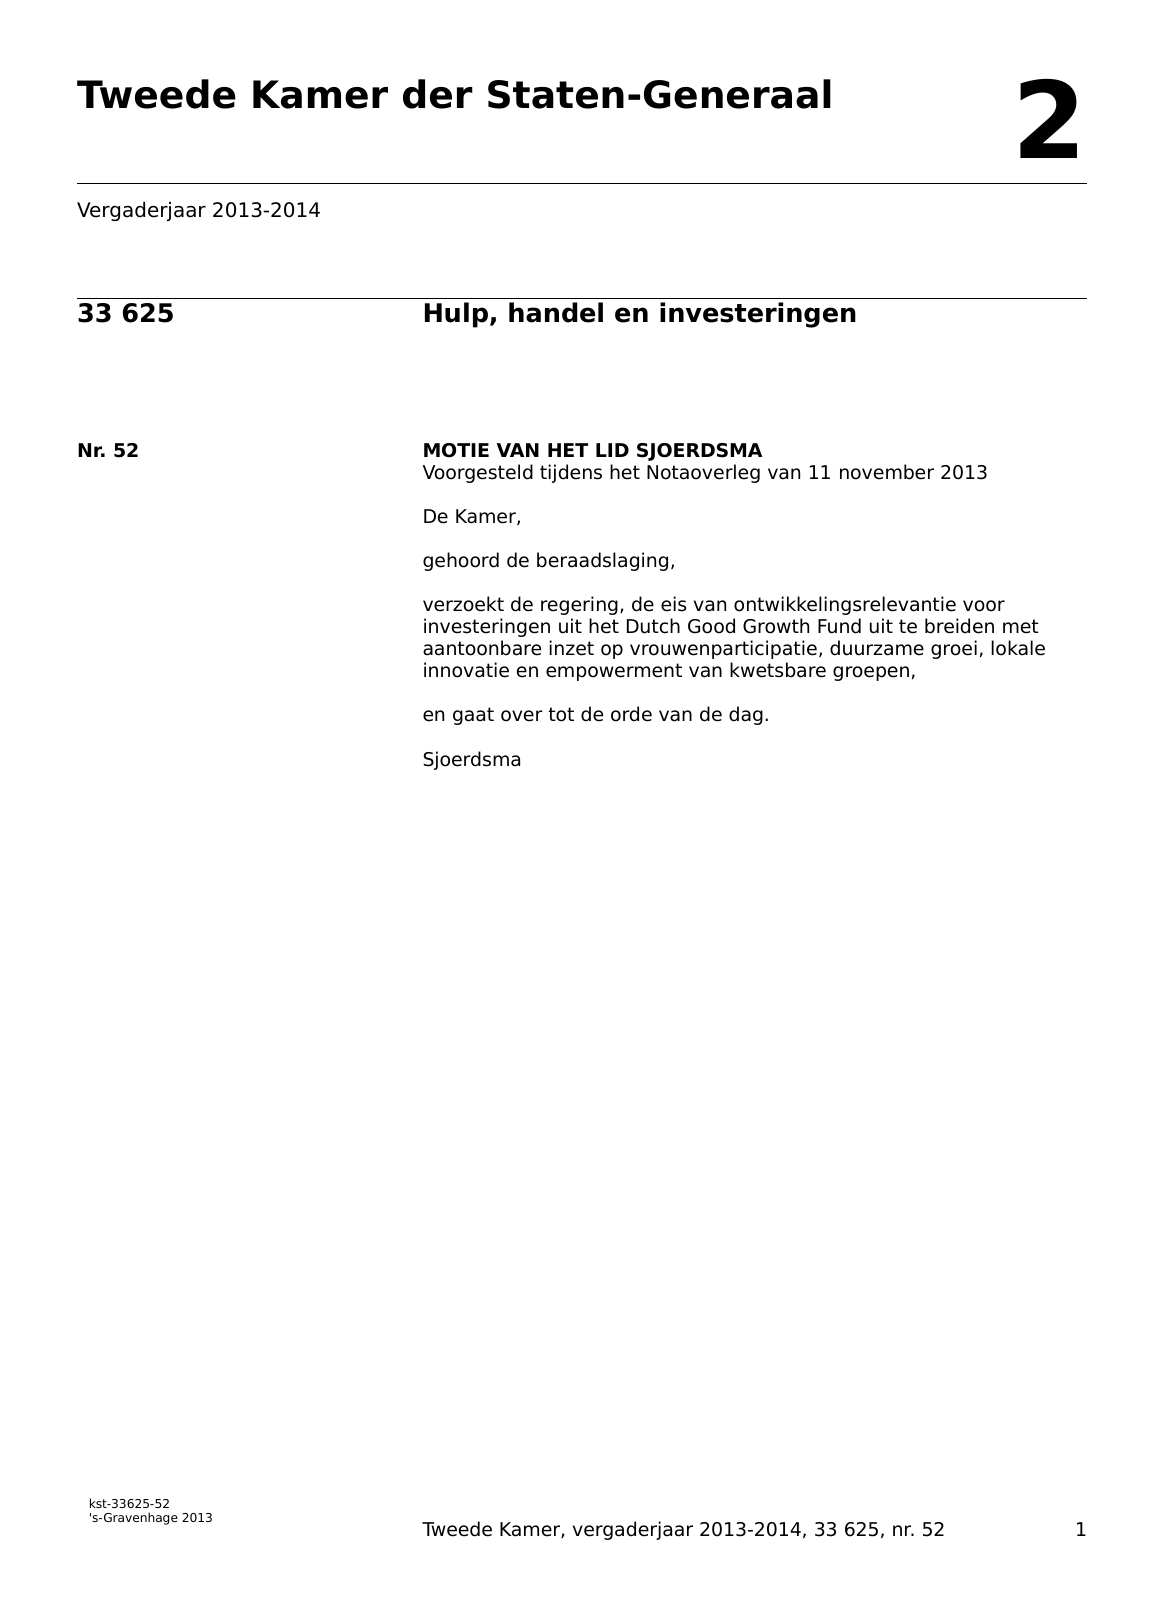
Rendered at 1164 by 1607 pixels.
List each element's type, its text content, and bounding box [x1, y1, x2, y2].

text De Kamer, [422, 506, 1087, 528]
text gehoord de beraadslaging, [422, 550, 1087, 572]
text en gaat over tot de orde van de dag. [422, 704, 1087, 726]
table_header 2 [886, 59, 1087, 183]
text Voorgesteld tijdens het Notaoverleg van 11 november 2013 [422, 462, 1087, 484]
subtitle Nr. 52 MOTIE VAN HET LID SJOERDSMA [77, 440, 1087, 462]
text kst-33625-52 [88, 1497, 323, 1511]
table_cell Vergaderjaar 2013-2014 [77, 184, 1087, 298]
text verzoekt de regering, de eis van ontwikkelingsrelevantie voor investeringen uit het Dutch Good Growth Fund uit te breiden met aantoonbare inzet op vrouwenparticipatie, duurzame groei, lokale innovatie en empowerment van kwetsbare groepen, [422, 594, 1087, 682]
subtitle 33 625 Hulp, handel en investeringen [77, 299, 1087, 329]
text Sjoerdsma [422, 748, 1087, 770]
table_header Tweede Kamer der Staten-Generaal [77, 59, 886, 183]
text 's-Gravenhage 2013 [88, 1511, 323, 1525]
